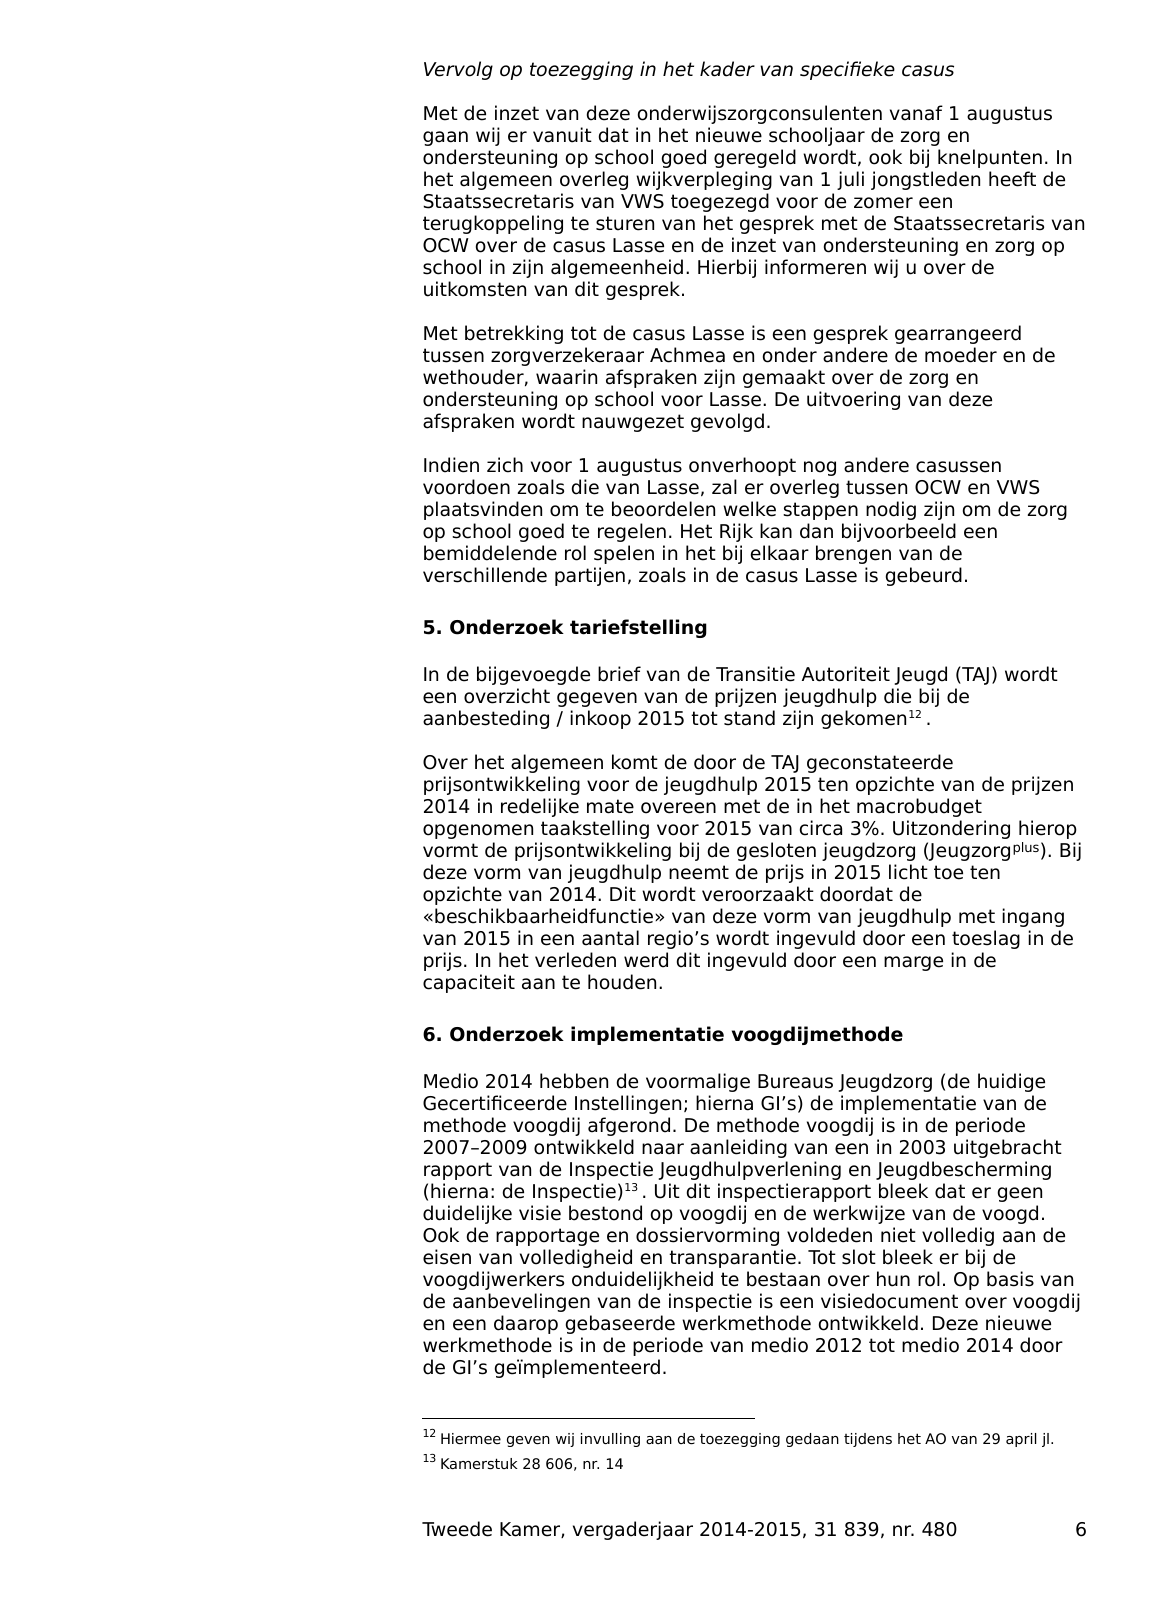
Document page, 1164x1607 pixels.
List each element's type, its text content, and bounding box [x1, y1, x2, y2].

subtitle 5. Onderzoek tariefstelling [422, 617, 1087, 639]
text In de bijgevoegde brief van de Transitie Autoriteit Jeugd (TAJ) wordt een overzicht gegeven van de prijzen jeugdhulp die bij de aanbesteding / inkoop 2015 tot stand zijn gekomen. [422, 664, 1087, 730]
text Kamerstuk 28 606, nr. 14 [422, 1452, 1087, 1474]
text Medio 2014 hebben de voormalige Bureaus Jeugdzorg (de huidige Gecertificeerde Instellingen; hierna GI’s) de implementatie van de methode voogdij afgerond. De methode voogdij is in de periode 2007–2009 ontwikkeld naar aanleiding van een in 2003 uitgebracht rapport van de Inspectie Jeugdhulpverlening en Jeugdbescherming (hierna: de Inspectie). Uit dit inspectierapport bleek dat er geen duidelijke visie bestond op voogdij en de werkwijze van de voogd. Ook de rapportage en dossiervorming voldeden niet volledig aan de eisen van volledigheid en transparantie. Tot slot bleek er bij de voogdijwerkers onduidelijkheid te bestaan over hun rol. Op basis van de aanbevelingen van de inspectie is een visiedocument over voogdij en een daarop gebaseerde werkmethode ontwikkeld. Deze nieuwe werkmethode is in de periode van medio 2012 tot medio 2014 door de GI’s geïmplementeerd. [422, 1071, 1087, 1379]
text Hiermee geven wij invulling aan de toezegging gedaan tijdens het AO van 29 april jl. [422, 1427, 1087, 1449]
text Over het algemeen komt de door de TAJ geconstateerde prijsontwikkeling voor de jeugdhulp 2015 ten opzichte van de prijzen 2014 in redelijke mate overeen met de in het macrobudget opgenomen taakstelling voor 2015 van circa 3%. Uitzondering hierop vormt de prijsontwikkeling bij de gesloten jeugdzorg (Jeugzorgplus). Bij deze vorm van jeugdhulp neemt de prijs in 2015 licht toe ten opzichte van 2014. Dit wordt veroorzaakt doordat de «beschikbaarheidfunctie» van deze vorm van jeugdhulp met ingang van 2015 in een aantal regio’s wordt ingevuld door een toeslag in de prijs. In het verleden werd dit ingevuld door een marge in de capaciteit aan te houden. [422, 752, 1087, 994]
subtitle Vervolg op toezegging in het kader van specifieke casus [422, 59, 1087, 81]
text Met de inzet van deze onderwijszorgconsulenten vanaf 1 augustus gaan wij er vanuit dat in het nieuwe schooljaar de zorg en ondersteuning op school goed geregeld wordt, ook bij knelpunten. In het algemeen overleg wijkverpleging van 1 juli jongstleden heeft de Staatssecretaris van VWS toegezegd voor de zomer een terugkoppeling te sturen van het gesprek met de Staatssecretaris van OCW over de casus Lasse en de inzet van ondersteuning en zorg op school in zijn algemeenheid. Hierbij informeren wij u over de uitkomsten van dit gesprek. [422, 103, 1087, 301]
text Met betrekking tot de casus Lasse is een gesprek gearrangeerd tussen zorgverzekeraar Achmea en onder andere de moeder en de wethouder, waarin afspraken zijn gemaakt over de zorg en ondersteuning op school voor Lasse. De uitvoering van deze afspraken wordt nauwgezet gevolgd. [422, 323, 1087, 433]
text Indien zich voor 1 augustus onverhoopt nog andere casussen voordoen zoals die van Lasse, zal er overleg tussen OCW en VWS plaatsvinden om te beoordelen welke stappen nodig zijn om de zorg op school goed te regelen. Het Rijk kan dan bijvoorbeeld een bemiddelende rol spelen in het bij elkaar brengen van de verschillende partijen, zoals in de casus Lasse is gebeurd. [422, 455, 1087, 587]
subtitle 6. Onderzoek implementatie voogdijmethode [422, 1024, 1087, 1046]
